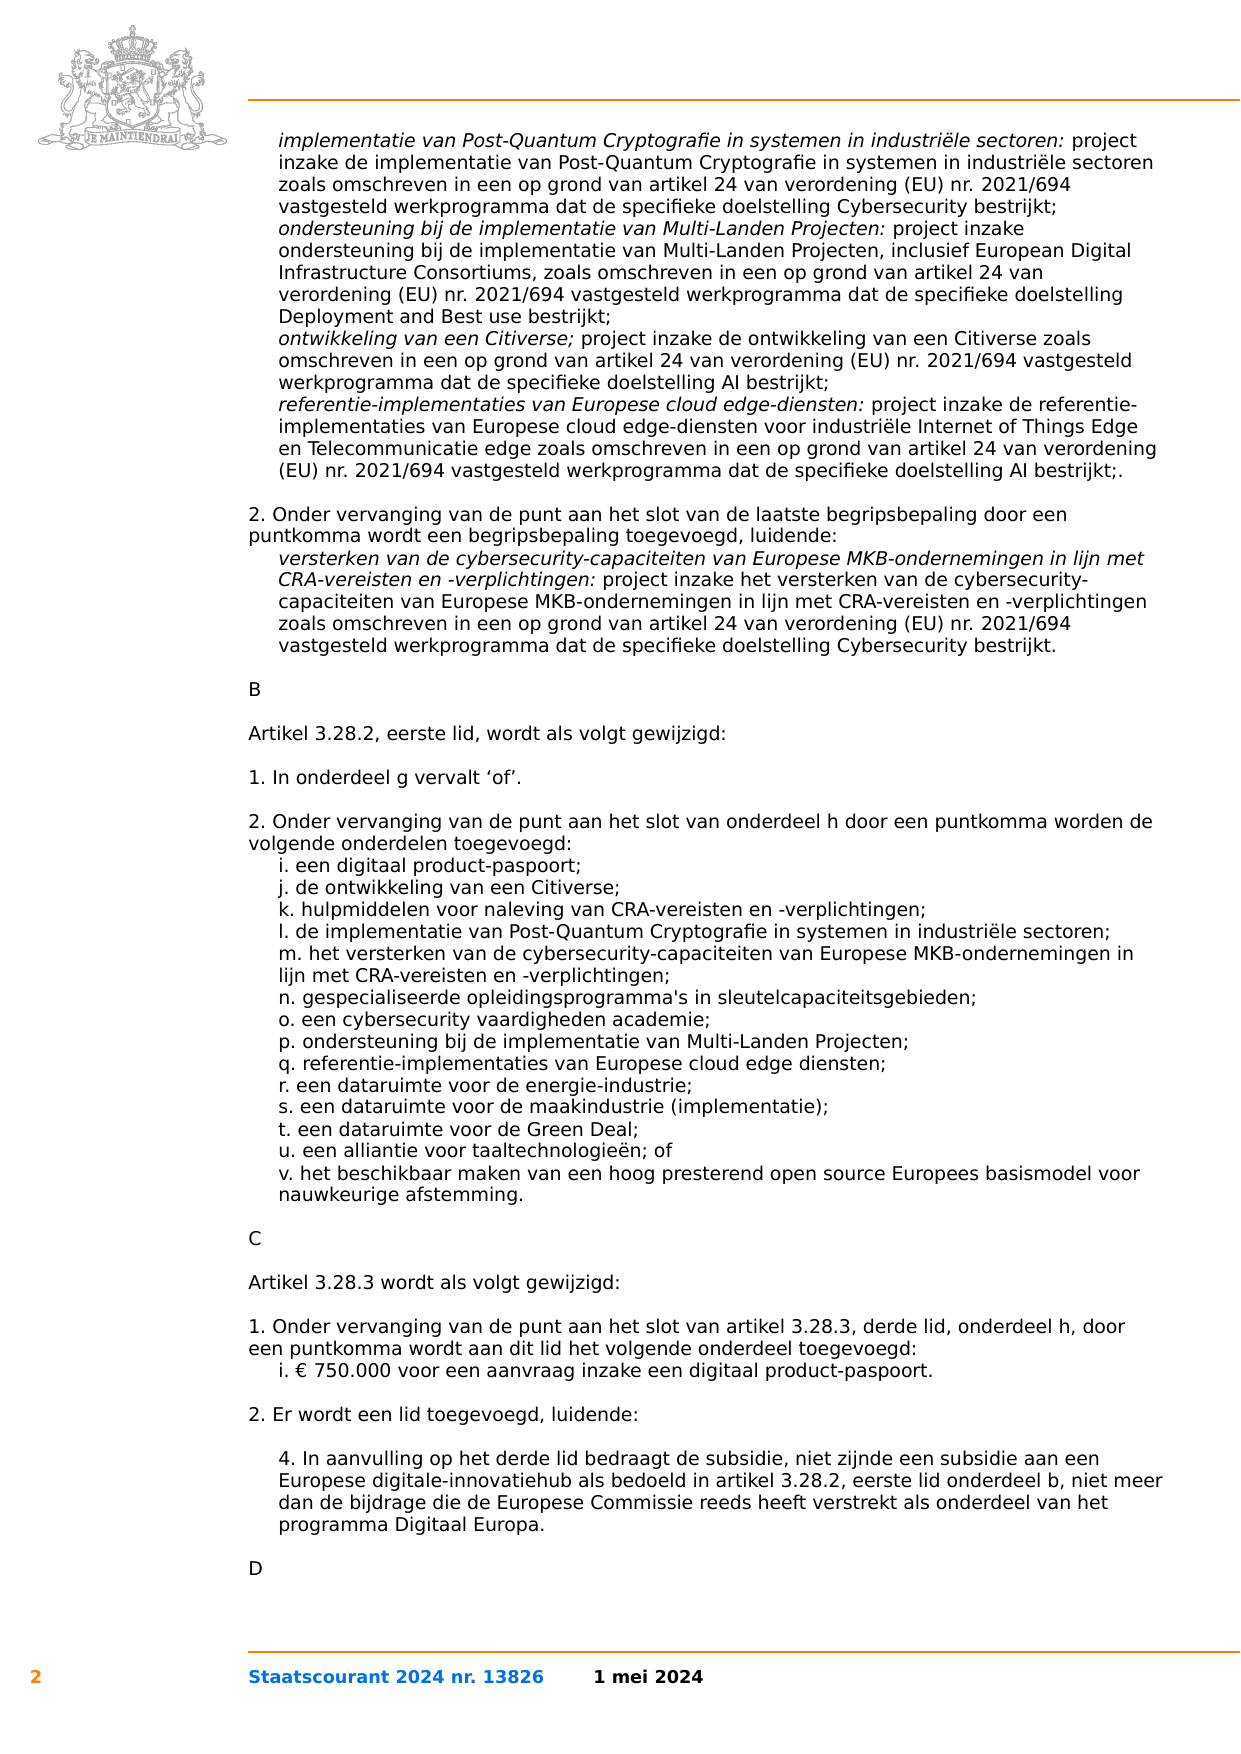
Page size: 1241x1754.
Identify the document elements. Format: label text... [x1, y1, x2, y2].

text B [248, 679, 1163, 701]
text o. een cybersecurity vaardigheden academie; [278, 1008, 1163, 1031]
text q. referentie-implementaties van Europese cloud edge diensten; [278, 1052, 1163, 1074]
text D [248, 1557, 1163, 1579]
text n. gespecialiseerde opleidingsprogramma's in sleutelcapaciteitsgebieden; [278, 987, 1163, 1008]
text 2. Onder vervanging van de punt aan het slot van onderdeel h door een puntkomma worden de volgende onderdelen toegevoegd: [248, 811, 1163, 855]
text ontwikkeling van een Citiverse; project inzake de ontwikkeling van een Citiverse zoals omschreven in een op grond van artikel 24 van verordening (EU) nr. 2021/694 vastgesteld werkprogramma dat de specifieke doelstelling AI bestrijkt; [278, 328, 1163, 394]
text 1. Onder vervanging van de punt aan het slot van artikel 3.28.3, derde lid, onderdeel h, door een puntkomma wordt aan dit lid het volgende onderdeel toegevoegd: [248, 1316, 1163, 1360]
text C [248, 1228, 1163, 1250]
text 1. In onderdeel g vervalt ‘of’. [248, 767, 1163, 789]
text 2. Er wordt een lid toegevoegd, luidende: [248, 1404, 1163, 1426]
text Artikel 3.28.3 wordt als volgt gewijzigd: [248, 1272, 1163, 1294]
text t. een dataruimte voor de Green Deal; [278, 1118, 1163, 1140]
text 2. Onder vervanging van de punt aan het slot van de laatste begripsbepaling door een puntkomma wordt een begripsbepaling toegevoegd, luidende: [248, 503, 1163, 547]
text referentie-implementaties van Europese cloud edge-diensten: project inzake de referentie-implementaties van Europese cloud edge-diensten voor industriële Internet of Things Edge en Telecommunicatie edge zoals omschreven in een op grond van artikel 24 van verordening (EU) nr. 2021/694 vastgesteld werkprogramma dat de specifieke doelstelling AI bestrijkt;. [278, 394, 1163, 482]
text 4. In aanvulling op het derde lid bedraagt de subsidie, niet zijnde een subsidie aan een Europese digitale-innovatiehub als bedoeld in artikel 3.28.2, eerste lid onderdeel b, niet meer dan de bijdrage die de Europese Commissie reeds heeft verstrekt als onderdeel van het programma Digitaal Europa. [278, 1448, 1163, 1536]
text k. hulpmiddelen voor naleving van CRA-vereisten en -verplichtingen; [278, 899, 1163, 921]
text i. een digitaal product-paspoort; [278, 855, 1163, 877]
text s. een dataruimte voor de maakindustrie (implementatie); [278, 1096, 1163, 1118]
text r. een dataruimte voor de energie-industrie; [278, 1074, 1163, 1096]
text u. een alliantie voor taaltechnologieën; of [278, 1140, 1163, 1162]
text l. de implementatie van Post-Quantum Cryptografie in systemen in industriële sectoren; [278, 921, 1163, 943]
text ondersteuning bij de implementatie van Multi-Landen Projecten: project inzake ondersteuning bij de implementatie van Multi-Landen Projecten, inclusief European Digital Infrastructure Consortiums, zoals omschreven in een op grond van artikel 24 van verordening (EU) nr. 2021/694 vastgesteld werkprogramma dat de specifieke doelstelling Deployment and Best use bestrijkt; [278, 218, 1163, 328]
text m. het versterken van de cybersecurity-capaciteiten van Europese MKB-ondernemingen in lijn met CRA-vereisten en -verplichtingen; [278, 943, 1163, 987]
text v. het beschikbaar maken van een hoog presterend open source Europees basismodel voor nauwkeurige afstemming. [278, 1162, 1163, 1206]
text Artikel 3.28.2, eerste lid, wordt als volgt gewijzigd: [248, 723, 1163, 745]
text versterken van de cybersecurity-capaciteiten van Europese MKB-ondernemingen in lijn met CRA-vereisten en -verplichtingen: project inzake het versterken van de cybersecurity-capaciteiten van Europese MKB-ondernemingen in lijn met CRA-vereisten en -verplichtingen zoals omschreven in een op grond van artikel 24 van verordening (EU) nr. 2021/694 vastgesteld werkprogramma dat de specifieke doelstelling Cybersecurity bestrijkt. [278, 547, 1163, 657]
text implementatie van Post-Quantum Cryptografie in systemen in industriële sectoren: project inzake de implementatie van Post-Quantum Cryptografie in systemen in industriële sectoren zoals omschreven in een op grond van artikel 24 van verordening (EU) nr. 2021/694 vastgesteld werkprogramma dat de specifieke doelstelling Cybersecurity bestrijkt; [278, 130, 1163, 218]
picture [38, 25, 227, 150]
text p. ondersteuning bij de implementatie van Multi-Landen Projecten; [278, 1031, 1163, 1052]
text i. € 750.000 voor een aanvraag inzake een digitaal product-paspoort. [278, 1360, 1163, 1382]
text j. de ontwikkeling van een Citiverse; [278, 877, 1163, 899]
